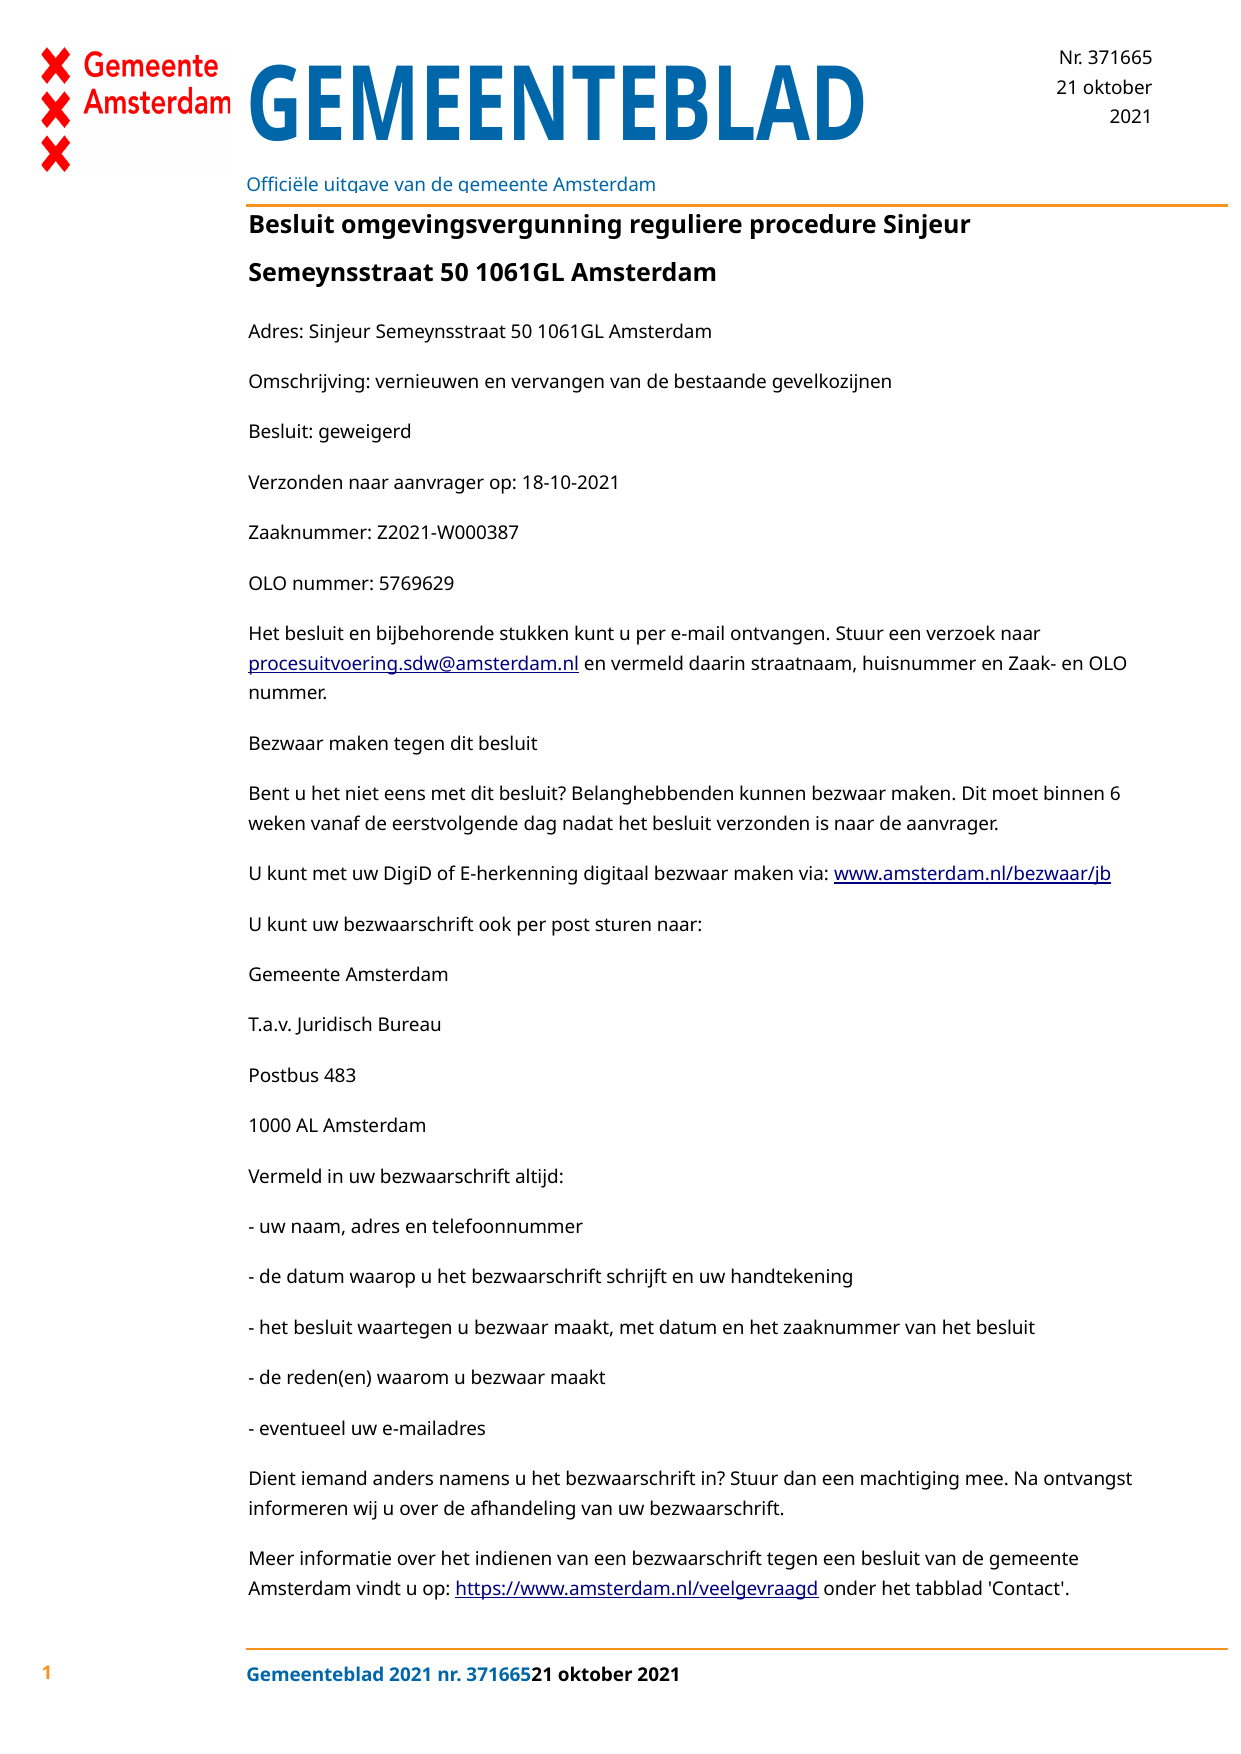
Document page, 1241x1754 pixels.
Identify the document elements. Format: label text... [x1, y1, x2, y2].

text Meer informatie over het indienen van een bezwaarschrift tegen een besluit van de gemeente Amsterdam vindt u op: https://www.amsterdam.nl/veelgevraagd onder het tabblad 'Contact'. [248, 1545, 1152, 1601]
text Zaaknummer: Z2021-W000387 [248, 519, 1152, 545]
text Omschrijving: vernieuwen en vervangen van de bestaande gevelkozijnen [248, 368, 1152, 394]
text T.a.v. Juridisch Bureau [248, 1012, 1152, 1037]
text Postbus 483 [248, 1062, 1152, 1088]
text Besluit omgevingsvergunning reguliere procedure Sinjeur Semeynsstraat 50 1061GL Amsterdam [248, 207, 1152, 288]
text Verzonden naar aanvrager op: 18-10-2021 [248, 469, 1152, 495]
text U kunt uw bezwaarschrift ook per post sturen naar: [248, 911, 1152, 937]
text - het besluit waartegen u bezwaar maakt, met datum en het zaaknummer van het besluit [248, 1314, 1152, 1340]
text Dient iemand anders namens u het bezwaarschrift in? Stuur dan een machtiging mee. Na ontvangst informeren wij u over de afhandeling van uw bezwaarschrift. [248, 1465, 1152, 1521]
text Vermeld in uw bezwaarschrift altijd: [248, 1163, 1152, 1189]
text U kunt met uw DigiD of E-herkenning digitaal bezwaar maken via: www.amsterdam.nl/bezwaar/jb [248, 860, 1152, 886]
text Bent u het niet eens met dit besluit? Belanghebbenden kunnen bezwaar maken. Dit moet binnen 6 weken vanaf de eerstvolgende dag nadat het besluit verzonden is naar de aanvrager. [248, 780, 1152, 836]
text - de reden(en) waarom u bezwaar maakt [248, 1364, 1152, 1390]
text - eventueel uw e-mailadres [248, 1415, 1152, 1441]
text Besluit: geweigerd [248, 419, 1152, 444]
picture [41, 47, 231, 172]
text - uw naam, adres en telefoonnummer [248, 1213, 1152, 1239]
text - de datum waarop u het bezwaarschrift schrijft en uw handtekening [248, 1264, 1152, 1289]
text Gemeente Amsterdam [248, 961, 1152, 987]
text OLO nummer: 5769629 [248, 570, 1152, 596]
text 1000 AL Amsterdam [248, 1112, 1152, 1138]
text Bezwaar maken tegen dit besluit [248, 730, 1152, 756]
text Adres: Sinjeur Semeynsstraat 50 1061GL Amsterdam [248, 318, 1152, 344]
text Het besluit en bijbehorende stukken kunt u per e-mail ontvangen. Stuur een verzoek naar procesuitvoering.sdw@amsterdam.nl en vermeld daarin straatnaam, huisnummer en Zaak- en OLO nummer. [248, 620, 1152, 705]
